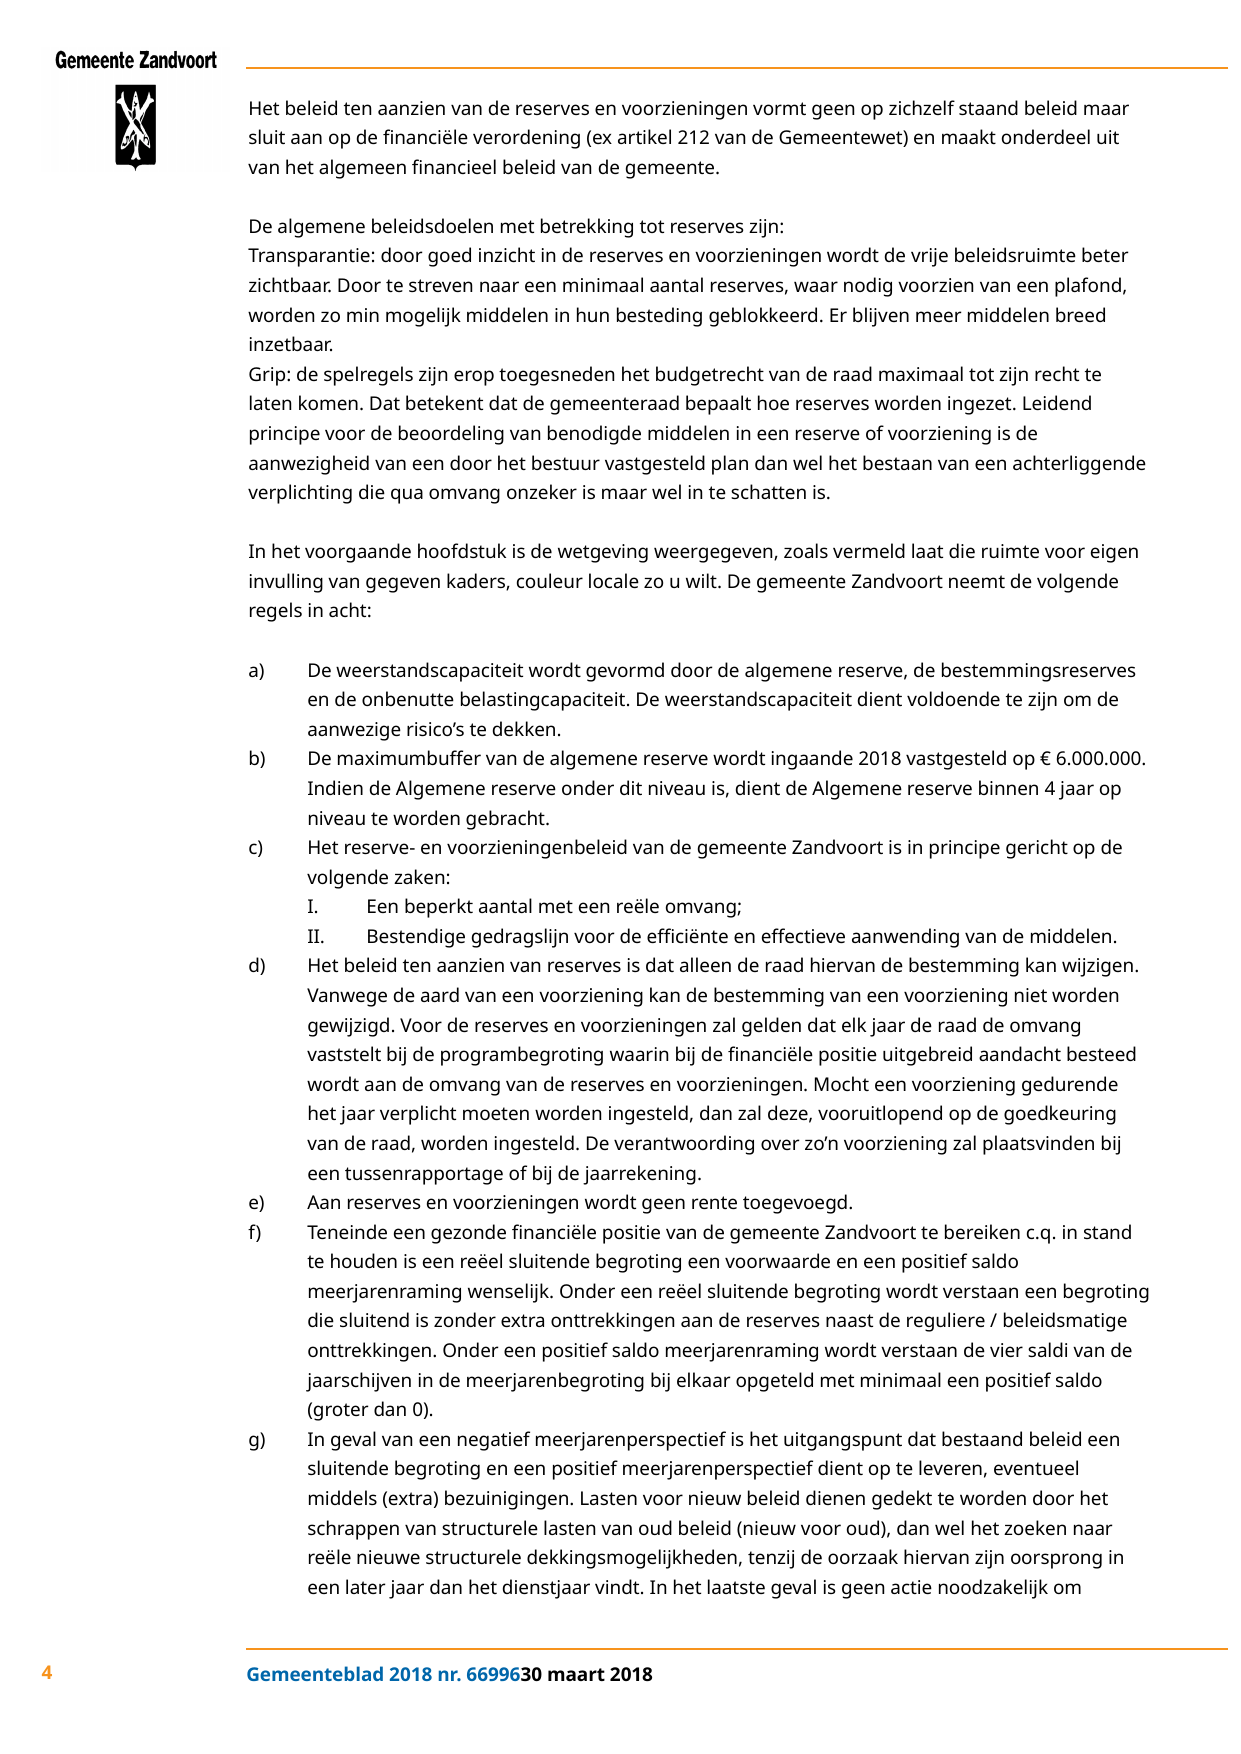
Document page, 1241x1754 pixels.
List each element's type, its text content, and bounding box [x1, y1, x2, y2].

list Het beleid ten aanzien van reserves is dat alleen de raad hiervan de bestemming kan wijzigen. Vanwege de aard van een voorziening kan de bestemming van een voorziening niet worden gewijzigd. Voor de reserves en voorzieningen zal gelden dat elk jaar de raad de omvang vaststelt bij de programbegroting waarin bij de financiële positie uitgebreid aandacht besteed wordt aan de omvang van de reserves en voorzieningen. Mocht een voorziening gedurende het jaar verplicht moeten worden ingesteld, dan zal deze, vooruitlopend op de goedkeuring van de raad, worden ingesteld. De verantwoording over zo’n voorziening zal plaatsvinden bij een tussenrapportage of bij de jaarrekening. [248, 953, 1152, 1186]
list Teneinde een gezonde financiële positie van de gemeente Zandvoort te bereiken c.q. in stand te houden is een reëel sluitende begroting een voorwaarde en een positief saldo meerjarenraming wenselijk. Onder een reëel sluitende begroting wordt verstaan een begroting die sluitend is zonder extra onttrekkingen aan de reserves naast de reguliere / beleidsmatige onttrekkingen. Onder een positief saldo meerjarenraming wordt verstaan de vier saldi van de jaarschijven in de meerjarenbegroting bij elkaar opgeteld met minimaal een positief saldo (groter dan 0). [248, 1219, 1152, 1422]
text De algemene beleidsdoelen met betrekking tot reserves zijn: [248, 213, 1152, 239]
text In het voorgaande hoofdstuk is de wetgeving weergegeven, zoals vermeld laat die ruimte voor eigen invulling van gegeven kaders, couleur locale zo u wilt. De gemeente Zandvoort neemt de volgende regels in acht: [248, 538, 1152, 623]
list De weerstandscapaciteit wordt gevormd door de algemene reserve, de bestemmingsreserves en de onbenutte belastingcapaciteit. De weerstandscapaciteit dient voldoende te zijn om de aanwezige risico’s te dekken. [248, 657, 1152, 742]
list Een beperkt aantal met een reële omvang; [307, 893, 1152, 919]
picture [41, 47, 231, 172]
text Grip: de spelregels zijn erop toegesneden het budgetrecht van de raad maximaal tot zijn recht te laten komen. Dat betekent dat de gemeenteraad bepaalt hoe reserves worden ingezet. Leidend principe voor de beoordeling van benodigde middelen in een reserve of voorziening is de aanwezigheid van een door het bestuur vastgesteld plan dan wel het bestaan van een achterliggende verplichting die qua omvang onzeker is maar wel in te schatten is. [248, 361, 1152, 505]
list De maximumbuffer van de algemene reserve wordt ingaande 2018 vastgesteld op € 6.000.000. Indien de Algemene reserve onder dit niveau is, dient de Algemene reserve binnen 4 jaar op niveau te worden gebracht. [248, 746, 1152, 831]
text Het beleid ten aanzien van de reserves en voorzieningen vormt geen op zichzelf staand beleid maar sluit aan op de financiële verordening (ex artikel 212 van de Gemeentewet) en maakt onderdeel uit van het algemeen financieel beleid van de gemeente. [248, 95, 1152, 180]
list In geval van een negatief meerjarenperspectief is het uitgangspunt dat bestaand beleid een sluitende begroting en een positief meerjarenperspectief dient op te leveren, eventueel middels (extra) bezuinigingen. Lasten voor nieuw beleid dienen gedekt te worden door het schrappen van structurele lasten van oud beleid (nieuw voor oud), dan wel het zoeken naar reële nieuwe structurele dekkingsmogelijkheden, tenzij de oorzaak hiervan zijn oorsprong in een later jaar dan het dienstjaar vindt. In het laatste geval is geen actie noodzakelijk om [248, 1426, 1152, 1600]
list Het reserve- en voorzieningenbeleid van de gemeente Zandvoort is in principe gericht op de volgende zaken: [248, 834, 1152, 890]
list Aan reserves en voorzieningen wordt geen rente toegevoegd. [248, 1189, 1152, 1215]
text Transparantie: door goed inzicht in de reserves en voorzieningen wordt de vrije beleidsruimte beter zichtbaar. Door te streven naar een minimaal aantal reserves, waar nodig voorzien van een plafond, worden zo min mogelijk middelen in hun besteding geblokkeerd. Er blijven meer middelen breed inzetbaar. [248, 243, 1152, 357]
list Bestendige gedragslijn voor de efficiënte en effectieve aanwending van de middelen. [307, 923, 1152, 949]
